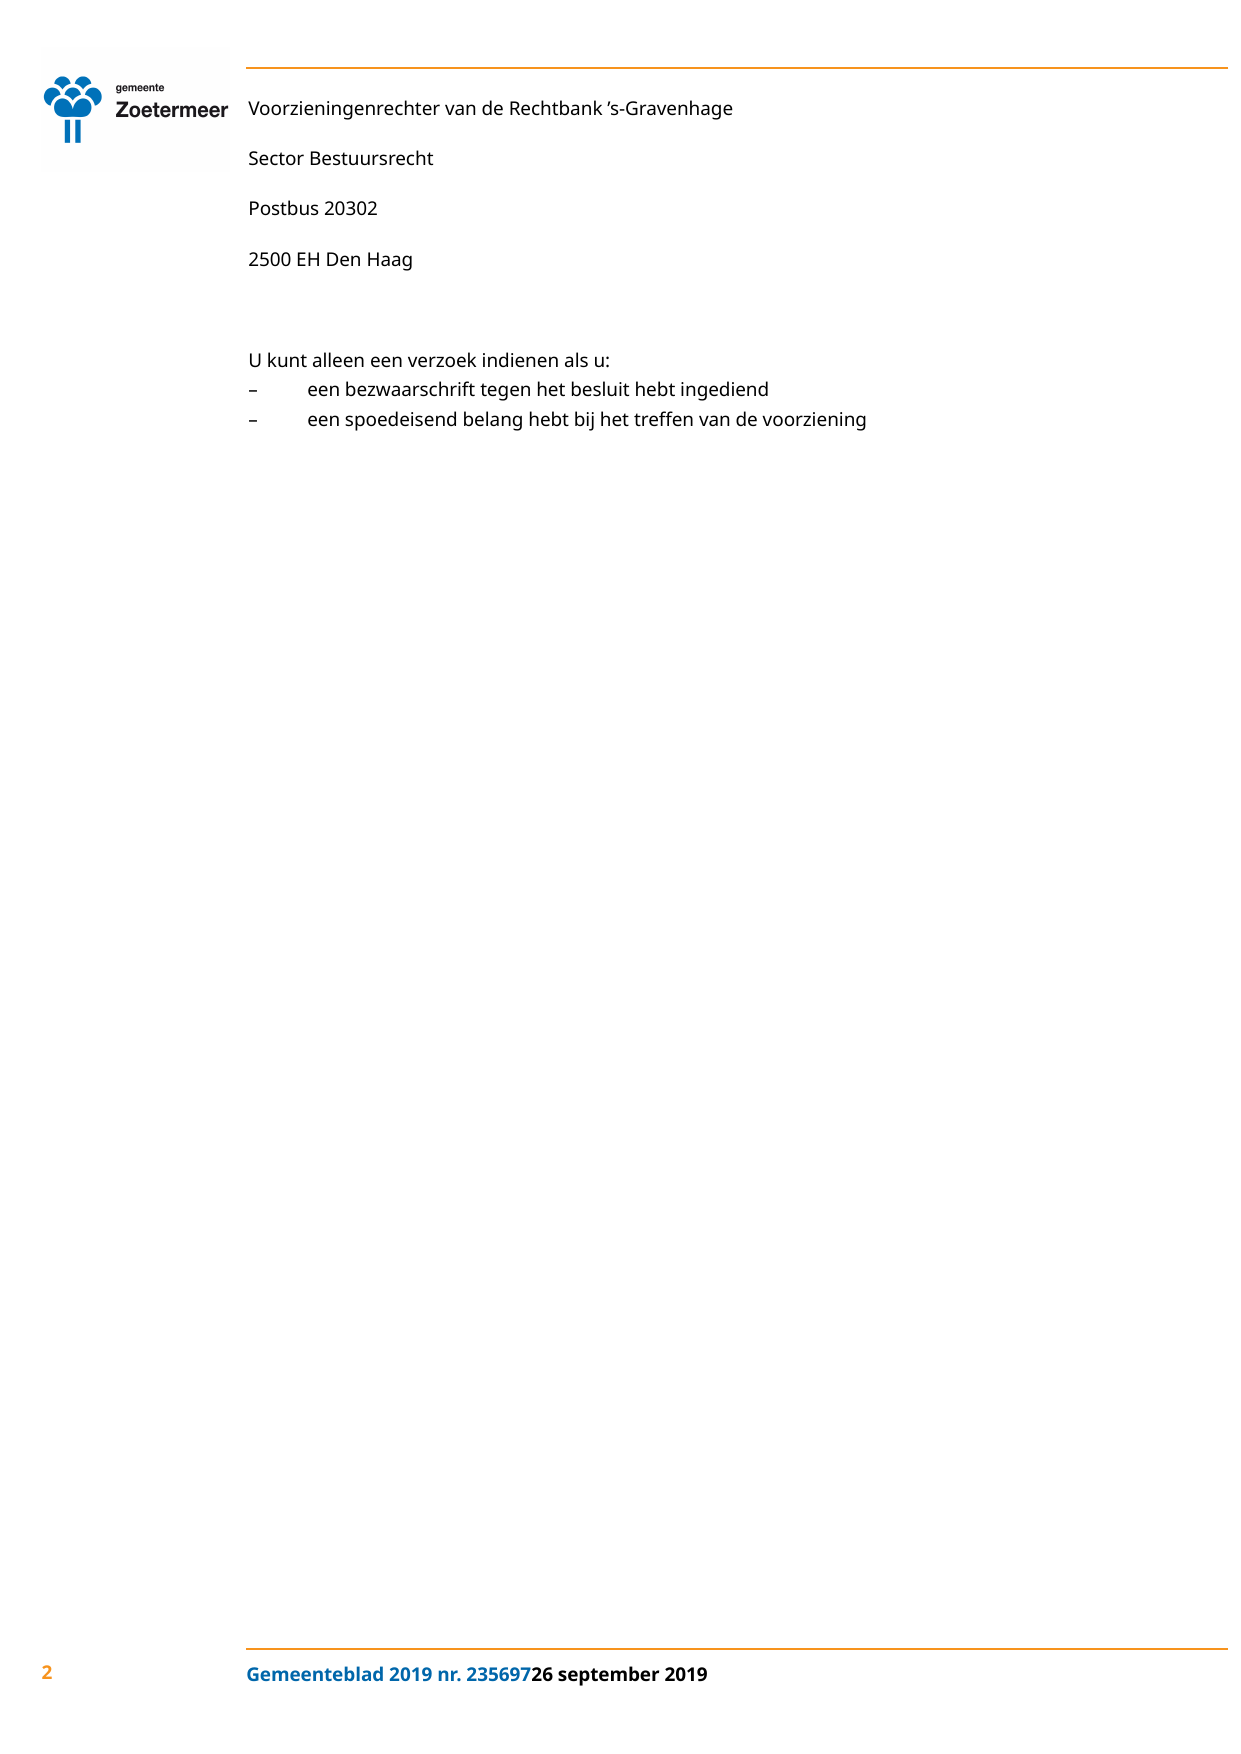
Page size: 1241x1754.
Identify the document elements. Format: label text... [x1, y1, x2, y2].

list een spoedeisend belang hebt bij het treffen van de voorziening [248, 406, 1152, 432]
text Postbus 20302 [248, 196, 1152, 221]
text U kunt alleen een verzoek indienen als u: [248, 347, 1152, 373]
text Voorzieningenrechter van de Rechtbank ’s-Gravenhage [248, 95, 1152, 121]
picture [41, 47, 231, 172]
text 2500 EH Den Haag [248, 246, 1152, 272]
text Sector Bestuursrecht [248, 145, 1152, 171]
list een bezwaarschrift tegen het besluit hebt ingediend [248, 376, 1152, 402]
